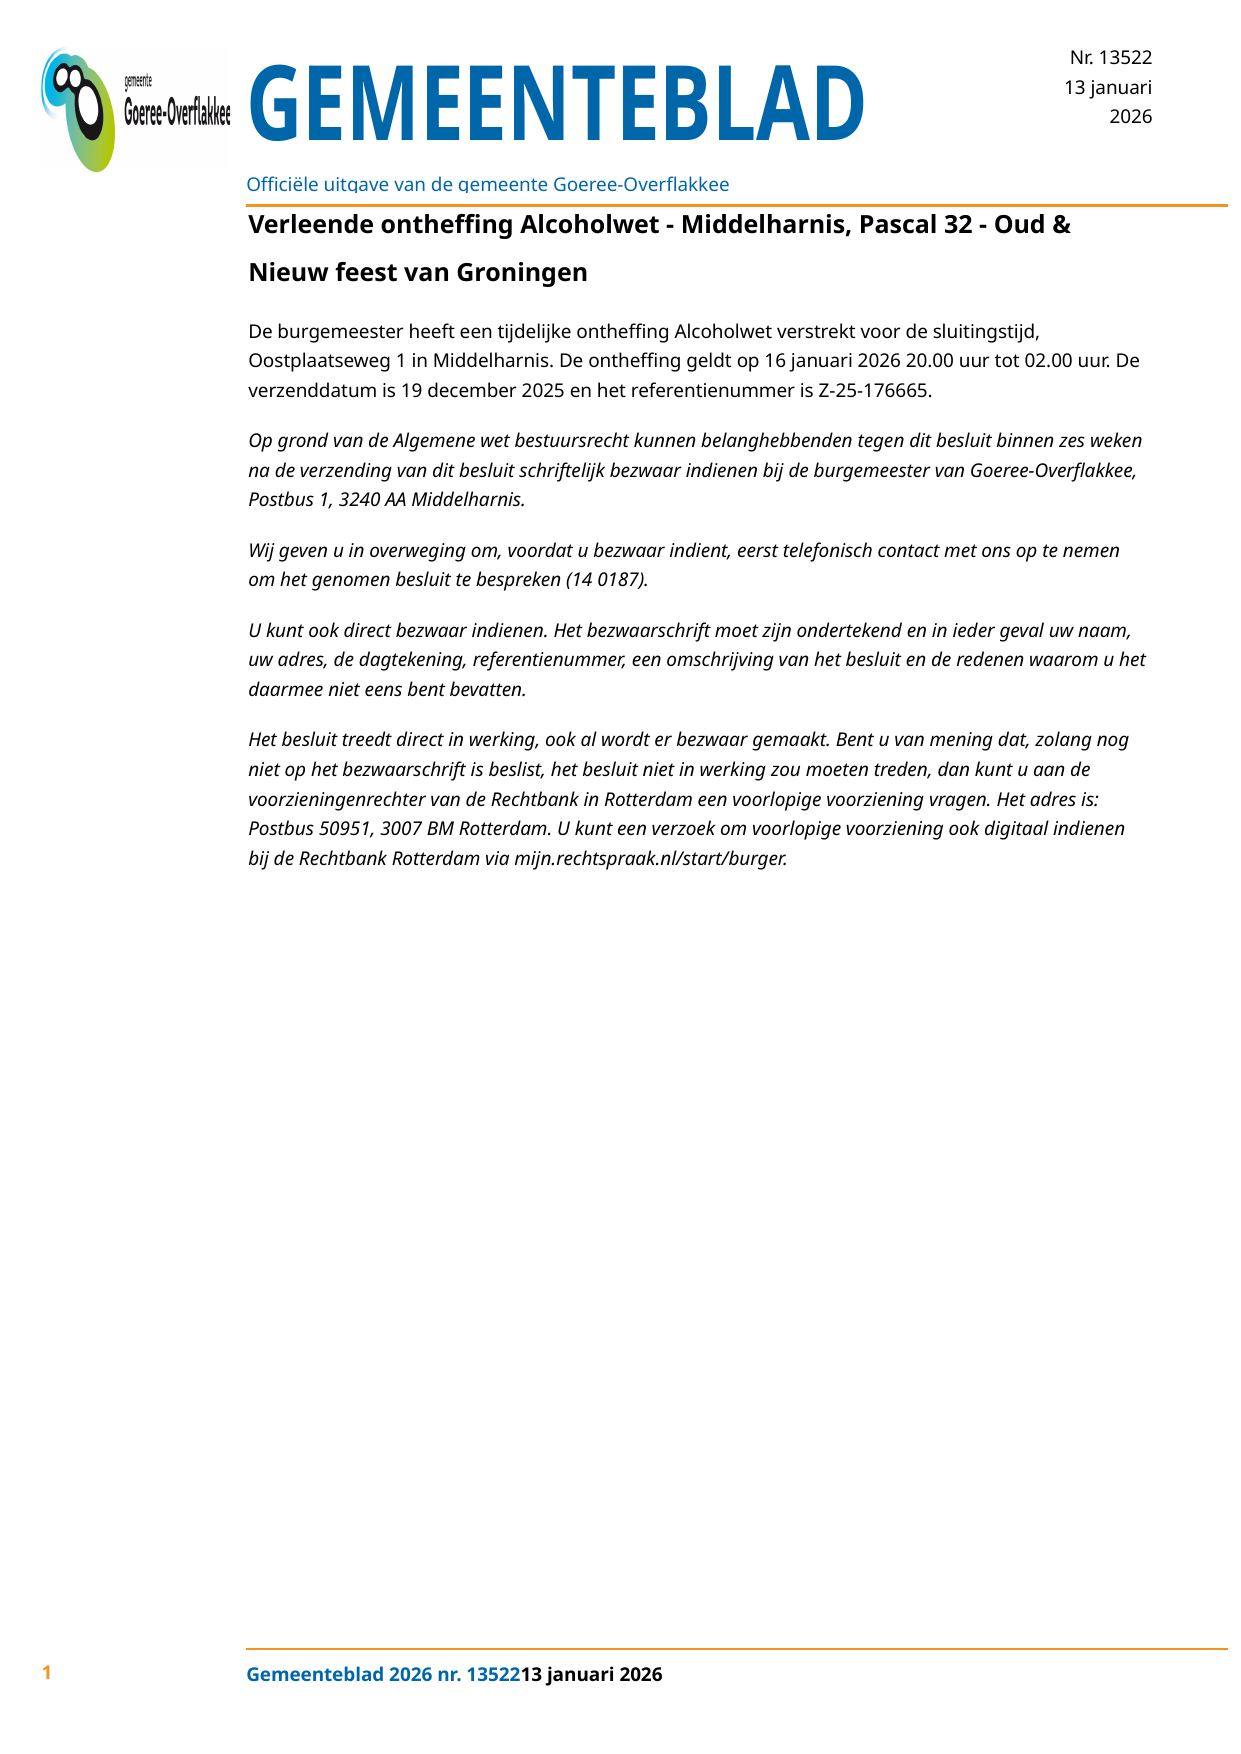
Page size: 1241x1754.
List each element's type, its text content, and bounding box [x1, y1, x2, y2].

text Verleende ontheffing Alcoholwet - Middelharnis, Pascal 32 - Oud & Nieuw feest van Groningen [248, 207, 1152, 288]
picture [41, 47, 231, 172]
text U kunt ook direct bezwaar indienen. Het bezwaarschrift moet zijn ondertekend en in ieder geval uw naam, uw adres, de dagtekening, referentienummer, een omschrijving van het besluit en de redenen waarom u het daarmee niet eens bent bevatten. [248, 617, 1152, 702]
text Het besluit treedt direct in werking, ook al wordt er bezwaar gemaakt. Bent u van mening dat, zolang nog niet op het bezwaarschrift is beslist, het besluit niet in werking zou moeten treden, dan kunt u aan de voorzieningenrechter van de Rechtbank in Rotterdam een voorlopige voorziening vragen. Het adres is: Postbus 50951, 3007 BM Rotterdam. U kunt een verzoek om voorlopige voorziening ook digitaal indienen bij de Rechtbank Rotterdam via mijn.rechtspraak.nl/start/burger. [248, 727, 1152, 871]
text Op grond van de Algemene wet bestuursrecht kunnen belanghebbenden tegen dit besluit binnen zes weken na de verzending van dit besluit schriftelijk bezwaar indienen bij de burgemeester van Goeree-Overflakkee, Postbus 1, 3240 AA Middelharnis. [248, 427, 1152, 512]
text De burgemeester heeft een tijdelijke ontheffing Alcoholwet verstrekt voor de sluitingstijd, Oostplaatseweg 1 in Middelharnis. De ontheffing geldt op 16 januari 2026 20.00 uur tot 02.00 uur. De verzenddatum is 19 december 2025 en het referentienummer is Z-25-176665. [248, 318, 1152, 403]
text Wij geven u in overweging om, voordat u bezwaar indient, eerst telefonisch contact met ons op te nemen om het genomen besluit te bespreken (14 0187). [248, 537, 1152, 592]
